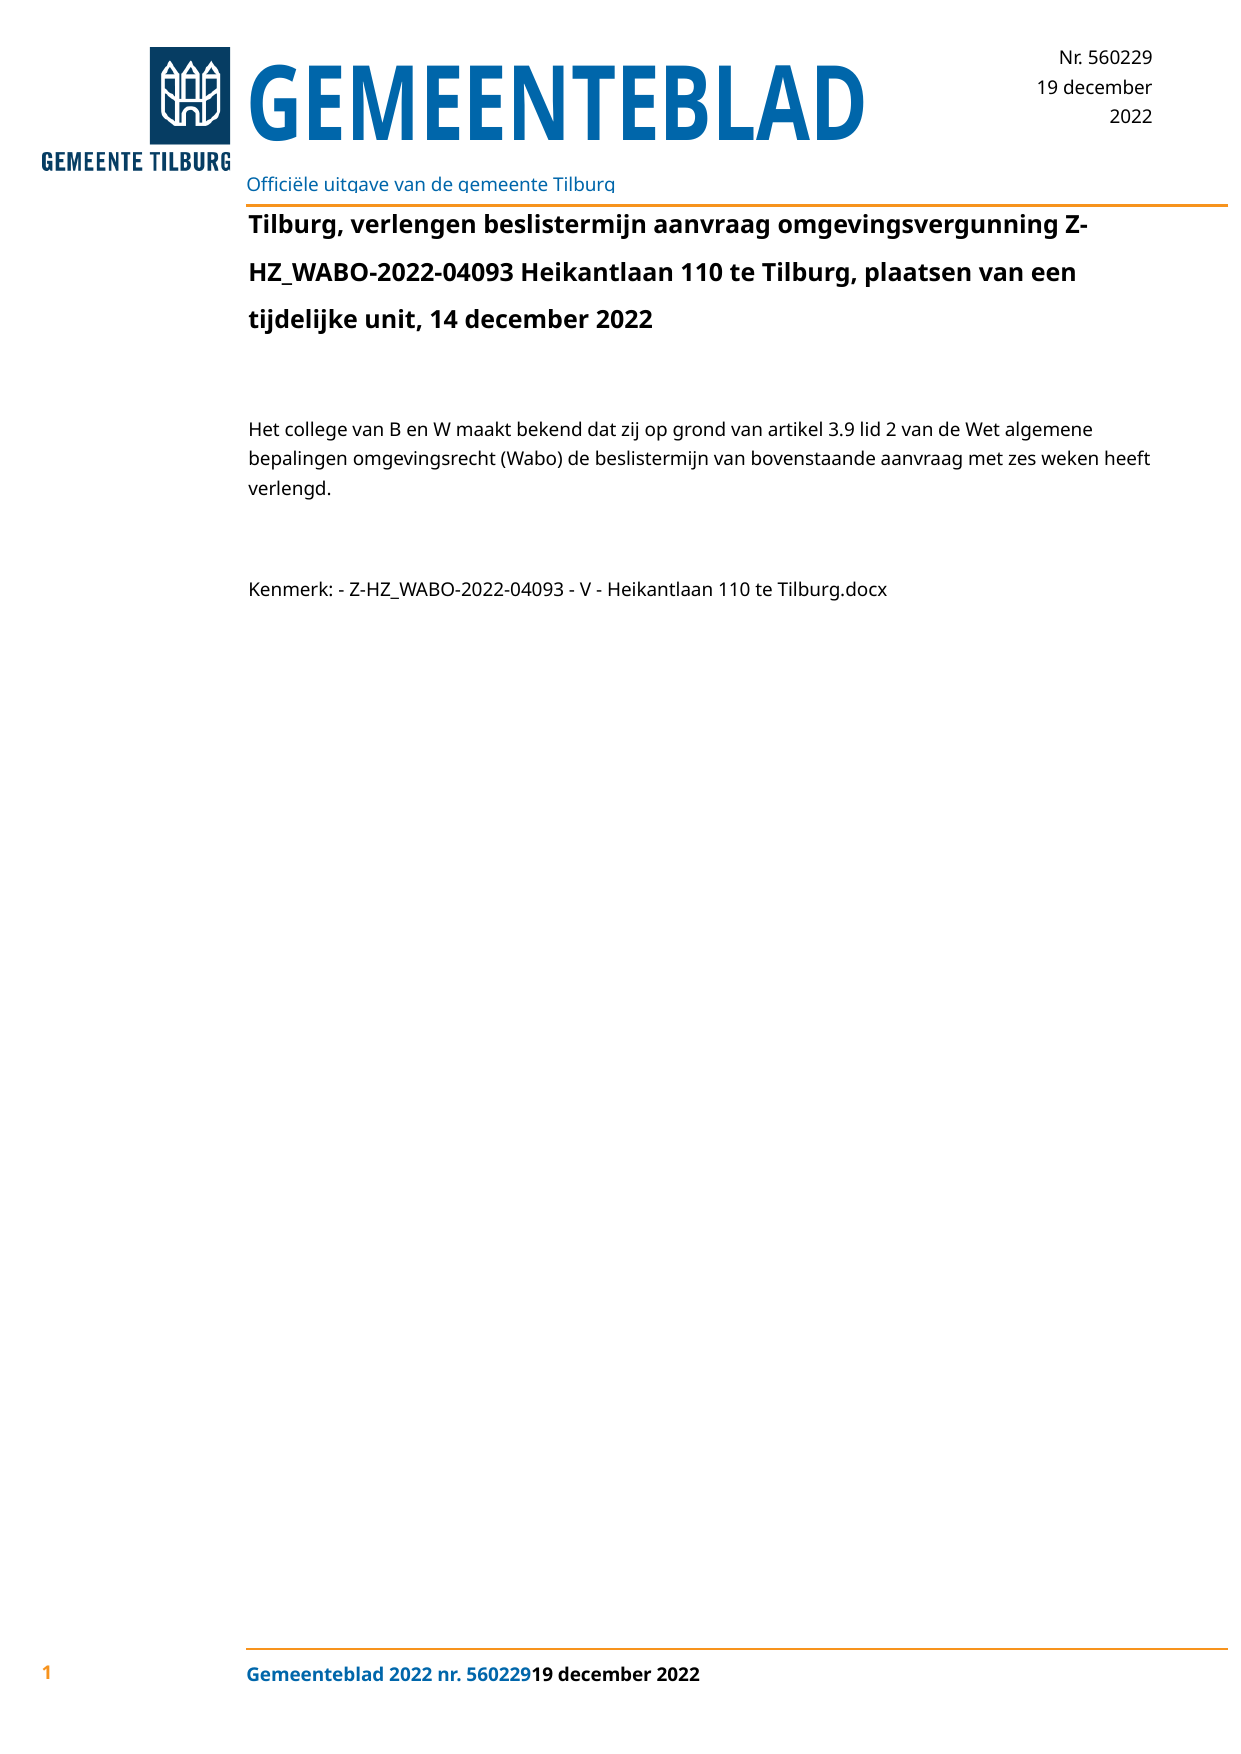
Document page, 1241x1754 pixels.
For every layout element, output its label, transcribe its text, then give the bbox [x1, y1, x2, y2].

text Tilburg, verlengen beslistermijn aanvraag omgevingsvergunning Z-HZ_WABO-2022-04093 Heikantlaan 110 te Tilburg, plaatsen van een tijdelijke unit, 14 december 2022 [248, 207, 1152, 336]
text Het college van B en W maakt bekend dat zij op grond van artikel 3.9 lid 2 van de Wet algemene bepalingen omgevingsrecht (Wabo) de beslistermijn van bovenstaande aanvraag met zes weken heeft verlengd. [248, 416, 1152, 501]
picture [41, 47, 231, 172]
text Kenmerk: - Z-HZ_WABO-2022-04093 - V - Heikantlaan 110 te Tilburg.docx [248, 576, 1152, 602]
